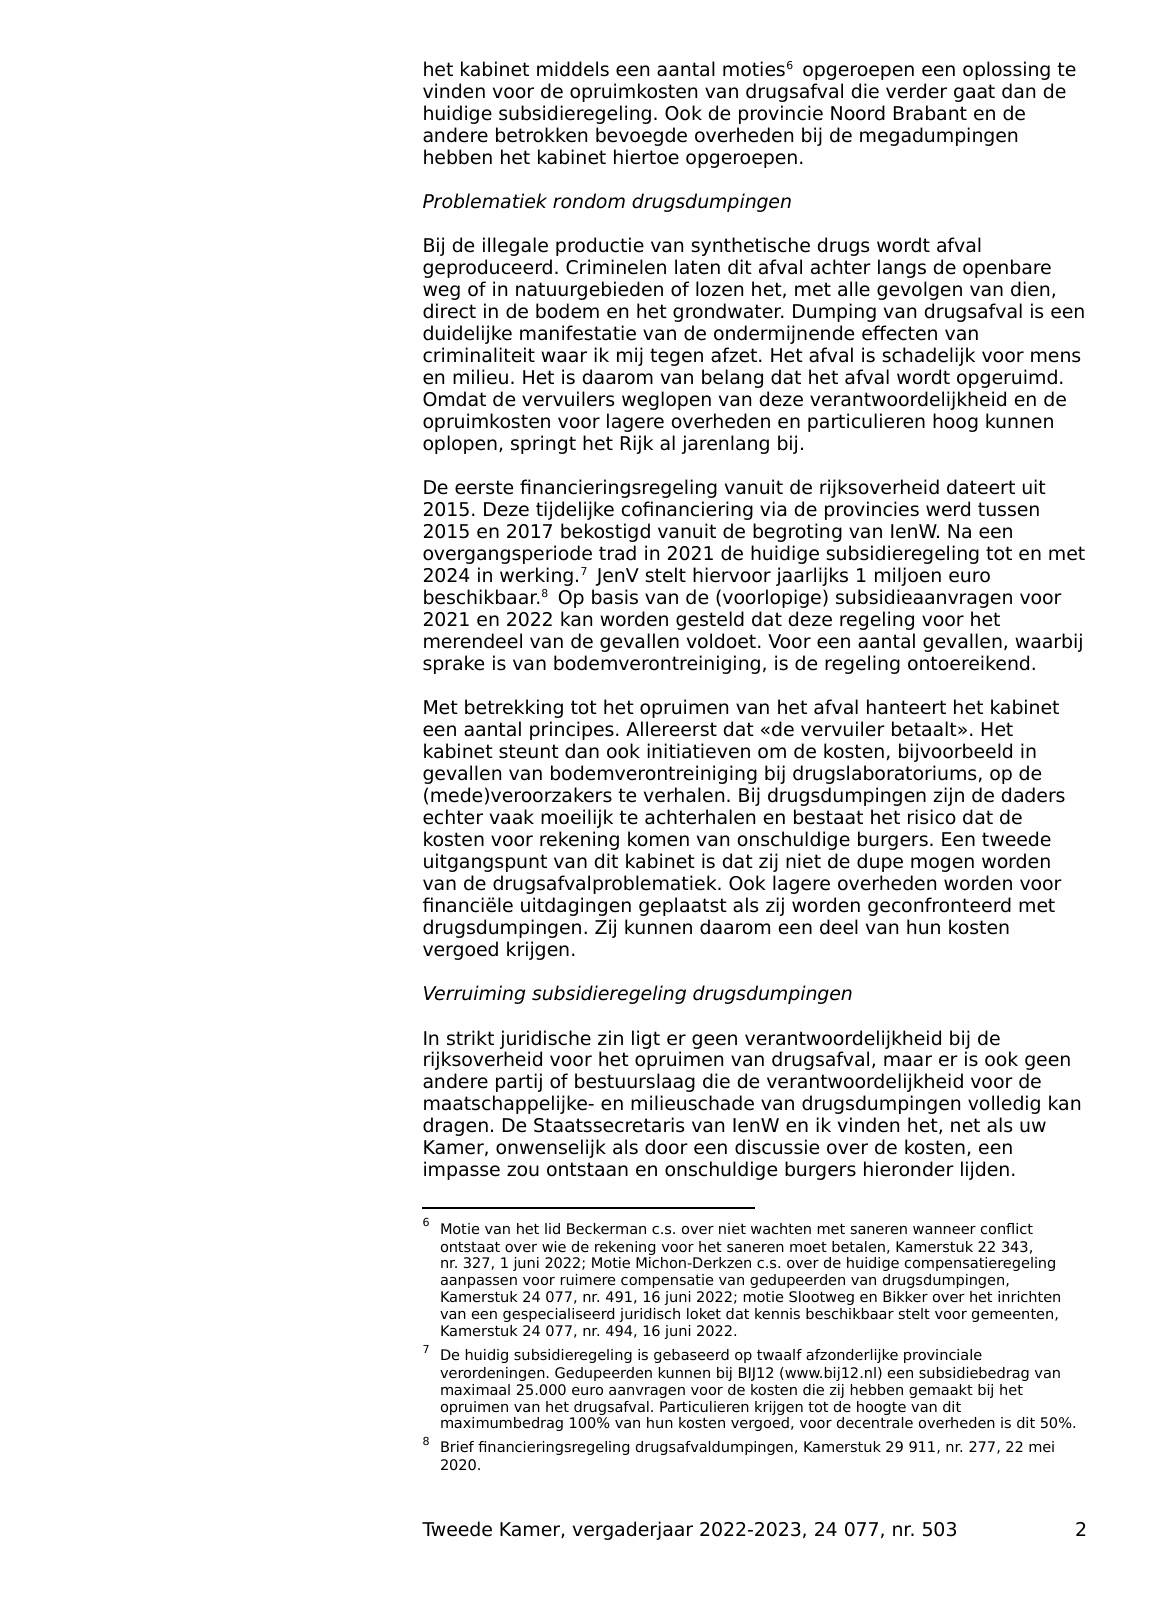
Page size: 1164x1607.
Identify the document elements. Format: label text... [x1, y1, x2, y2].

text Motie van het lid Beckerman c.s. over niet wachten met saneren wanneer conflict ontstaat over wie de rekening voor het saneren moet betalen, Kamerstuk 22 343, nr. 327, 1 juni 2022; Motie Michon-Derkzen c.s. over de huidige compensatieregeling aanpassen voor ruimere compensatie van gedupeerden van drugsdumpingen, Kamerstuk 24 077, nr. 491, 16 juni 2022; motie Slootweg en Bikker over het inrichten van een gespecialiseerd juridisch loket dat kennis beschikbaar stelt voor gemeenten, Kamerstuk 24 077, nr. 494, 16 juni 2022. [422, 1217, 1087, 1340]
text Brief financieringsregeling drugsafvaldumpingen, Kamerstuk 29 911, nr. 277, 22 mei 2020. [422, 1435, 1087, 1474]
subtitle Problematiek rondom drugsdumpingen [422, 191, 1087, 213]
text het kabinet middels een aantal moties opgeroepen een oplossing te vinden voor de opruimkosten van drugsafval die verder gaat dan de huidige subsidieregeling. Ook de provincie Noord Brabant en de andere betrokken bevoegde overheden bij de megadumpingen hebben het kabinet hiertoe opgeroepen. [422, 59, 1087, 169]
text Met betrekking tot het opruimen van het afval hanteert het kabinet een aantal principes. Allereerst dat «de vervuiler betaalt». Het kabinet steunt dan ook initiatieven om de kosten, bijvoorbeeld in gevallen van bodemverontreiniging bij drugslaboratoriums, op de (mede)veroorzakers te verhalen. Bij drugsdumpingen zijn de daders echter vaak moeilijk te achterhalen en bestaat het risico dat de kosten voor rekening komen van onschuldige burgers. Een tweede uitgangspunt van dit kabinet is dat zij niet de dupe mogen worden van de drugsafvalproblematiek. Ook lagere overheden worden voor financiële uitdagingen geplaatst als zij worden geconfronteerd met drugsdumpingen. Zij kunnen daarom een deel van hun kosten vergoed krijgen. [422, 697, 1087, 961]
text De huidig subsidieregeling is gebaseerd op twaalf afzonderlijke provinciale verordeningen. Gedupeerden kunnen bij BIJ12 (www.bij12.nl) een subsidiebedrag van maximaal 25.000 euro aanvragen voor de kosten die zij hebben gemaakt bij het opruimen van het drugsafval. Particulieren krijgen tot de hoogte van dit maximumbedrag 100% van hun kosten vergoed, voor decentrale overheden is dit 50%. [422, 1343, 1087, 1432]
text Bij de illegale productie van synthetische drugs wordt afval geproduceerd. Criminelen laten dit afval achter langs de openbare weg of in natuurgebieden of lozen het, met alle gevolgen van dien, direct in de bodem en het grondwater. Dumping van drugsafval is een duidelijke manifestatie van de ondermijnende effecten van criminaliteit waar ik mij tegen afzet. Het afval is schadelijk voor mens en milieu. Het is daarom van belang dat het afval wordt opgeruimd. Omdat de vervuilers weglopen van deze verantwoordelijkheid en de opruimkosten voor lagere overheden en particulieren hoog kunnen oplopen, springt het Rijk al jarenlang bij. [422, 235, 1087, 455]
text In strikt juridische zin ligt er geen verantwoordelijkheid bij de rijksoverheid voor het opruimen van drugsafval, maar er is ook geen andere partij of bestuurslaag die de verantwoordelijkheid voor de maatschappelijke- en milieuschade van drugsdumpingen volledig kan dragen. De Staatssecretaris van IenW en ik vinden het, net als uw Kamer, onwenselijk als door een discussie over de kosten, een impasse zou ontstaan en onschuldige burgers hieronder lijden. [422, 1027, 1087, 1181]
subtitle Verruiming subsidieregeling drugsdumpingen [422, 983, 1087, 1005]
text De eerste financieringsregeling vanuit de rijksoverheid dateert uit 2015. Deze tijdelijke cofinanciering via de provincies werd tussen 2015 en 2017 bekostigd vanuit de begroting van IenW. Na een overgangsperiode trad in 2021 de huidige subsidieregeling tot en met 2024 in werking. JenV stelt hiervoor jaarlijks 1 miljoen euro beschikbaar. Op basis van de (voorlopige) subsidieaanvragen voor 2021 en 2022 kan worden gesteld dat deze regeling voor het merendeel van de gevallen voldoet. Voor een aantal gevallen, waarbij sprake is van bodemverontreiniging, is de regeling ontoereikend. [422, 477, 1087, 675]
